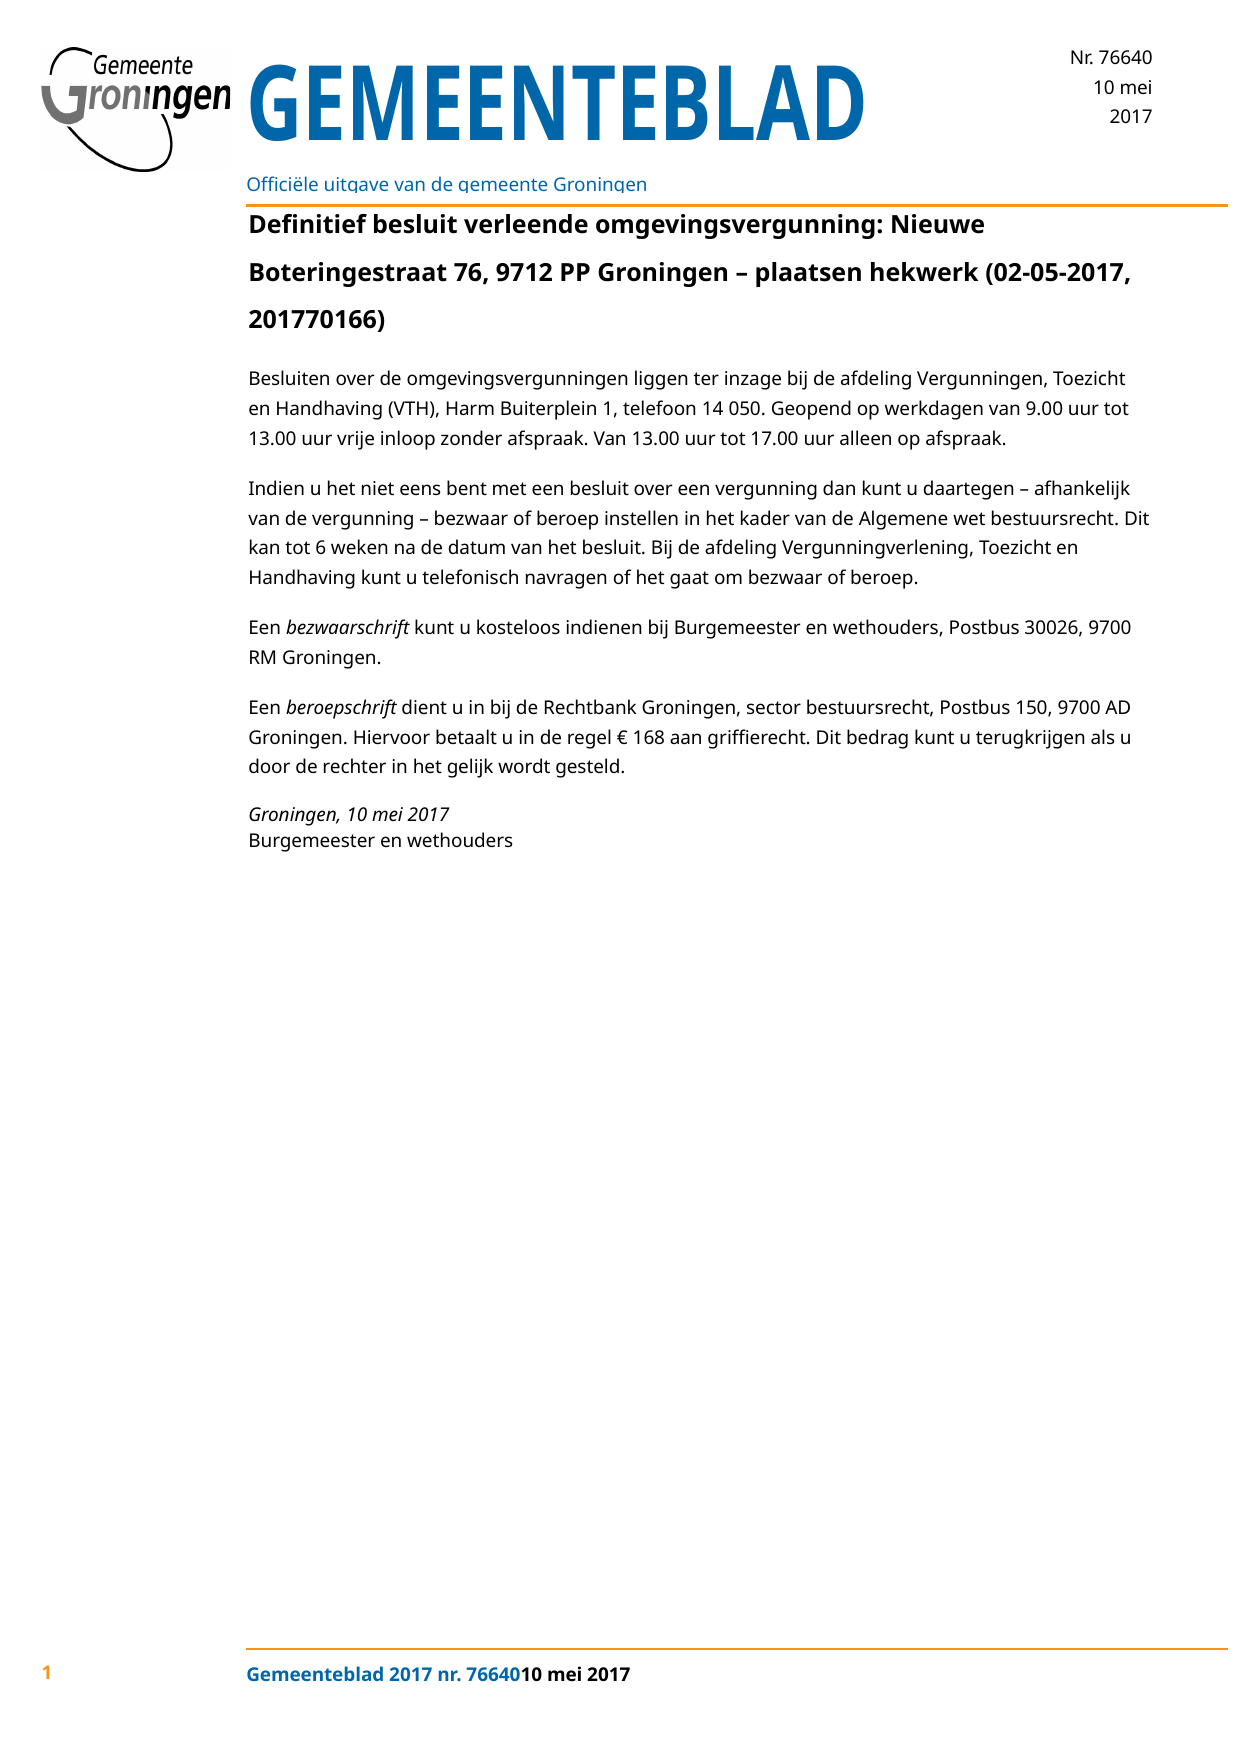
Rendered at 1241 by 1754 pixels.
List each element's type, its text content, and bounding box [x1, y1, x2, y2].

text Burgemeester en wethouders [248, 827, 1152, 853]
text Definitief besluit verleende omgevingsvergunning: Nieuwe Boteringestraat 76, 9712 PP Groningen – plaatsen hekwerk (02-05-2017, 201770166) [248, 207, 1152, 336]
text Een beroepschrift dient u in bij de Rechtbank Groningen, sector bestuursrecht, Postbus 150, 9700 AD Groningen. Hiervoor betaalt u in de regel € 168 aan griffierecht. Dit bedrag kunt u terugkrijgen als u door de rechter in het gelijk wordt gesteld. [248, 694, 1152, 779]
picture [41, 47, 231, 172]
text Een bezwaarschrift kunt u kosteloos indienen bij Burgemeester en wethouders, Postbus 30026, 9700 RM Groningen. [248, 614, 1152, 669]
text Besluiten over de omgevingsvergunningen liggen ter inzage bij de afdeling Vergunningen, Toezicht en Handhaving (VTH), Harm Buiterplein 1, telefoon 14 050. Geopend op werkdagen van 9.00 uur tot 13.00 uur vrije inloop zonder afspraak. Van 13.00 uur tot 17.00 uur alleen op afspraak. [248, 366, 1152, 450]
text Indien u het niet eens bent met een besluit over een vergunning dan kunt u daartegen – afhankelijk van de vergunning – bezwaar of beroep instellen in het kader van de Algemene wet bestuursrecht. Dit kan tot 6 weken na de datum van het besluit. Bij de afdeling Vergunningverlening, Toezicht en Handhaving kunt u telefonisch navragen of het gaat om bezwaar of beroep. [248, 475, 1152, 589]
text Groningen, 10 mei 2017 [248, 801, 1152, 827]
